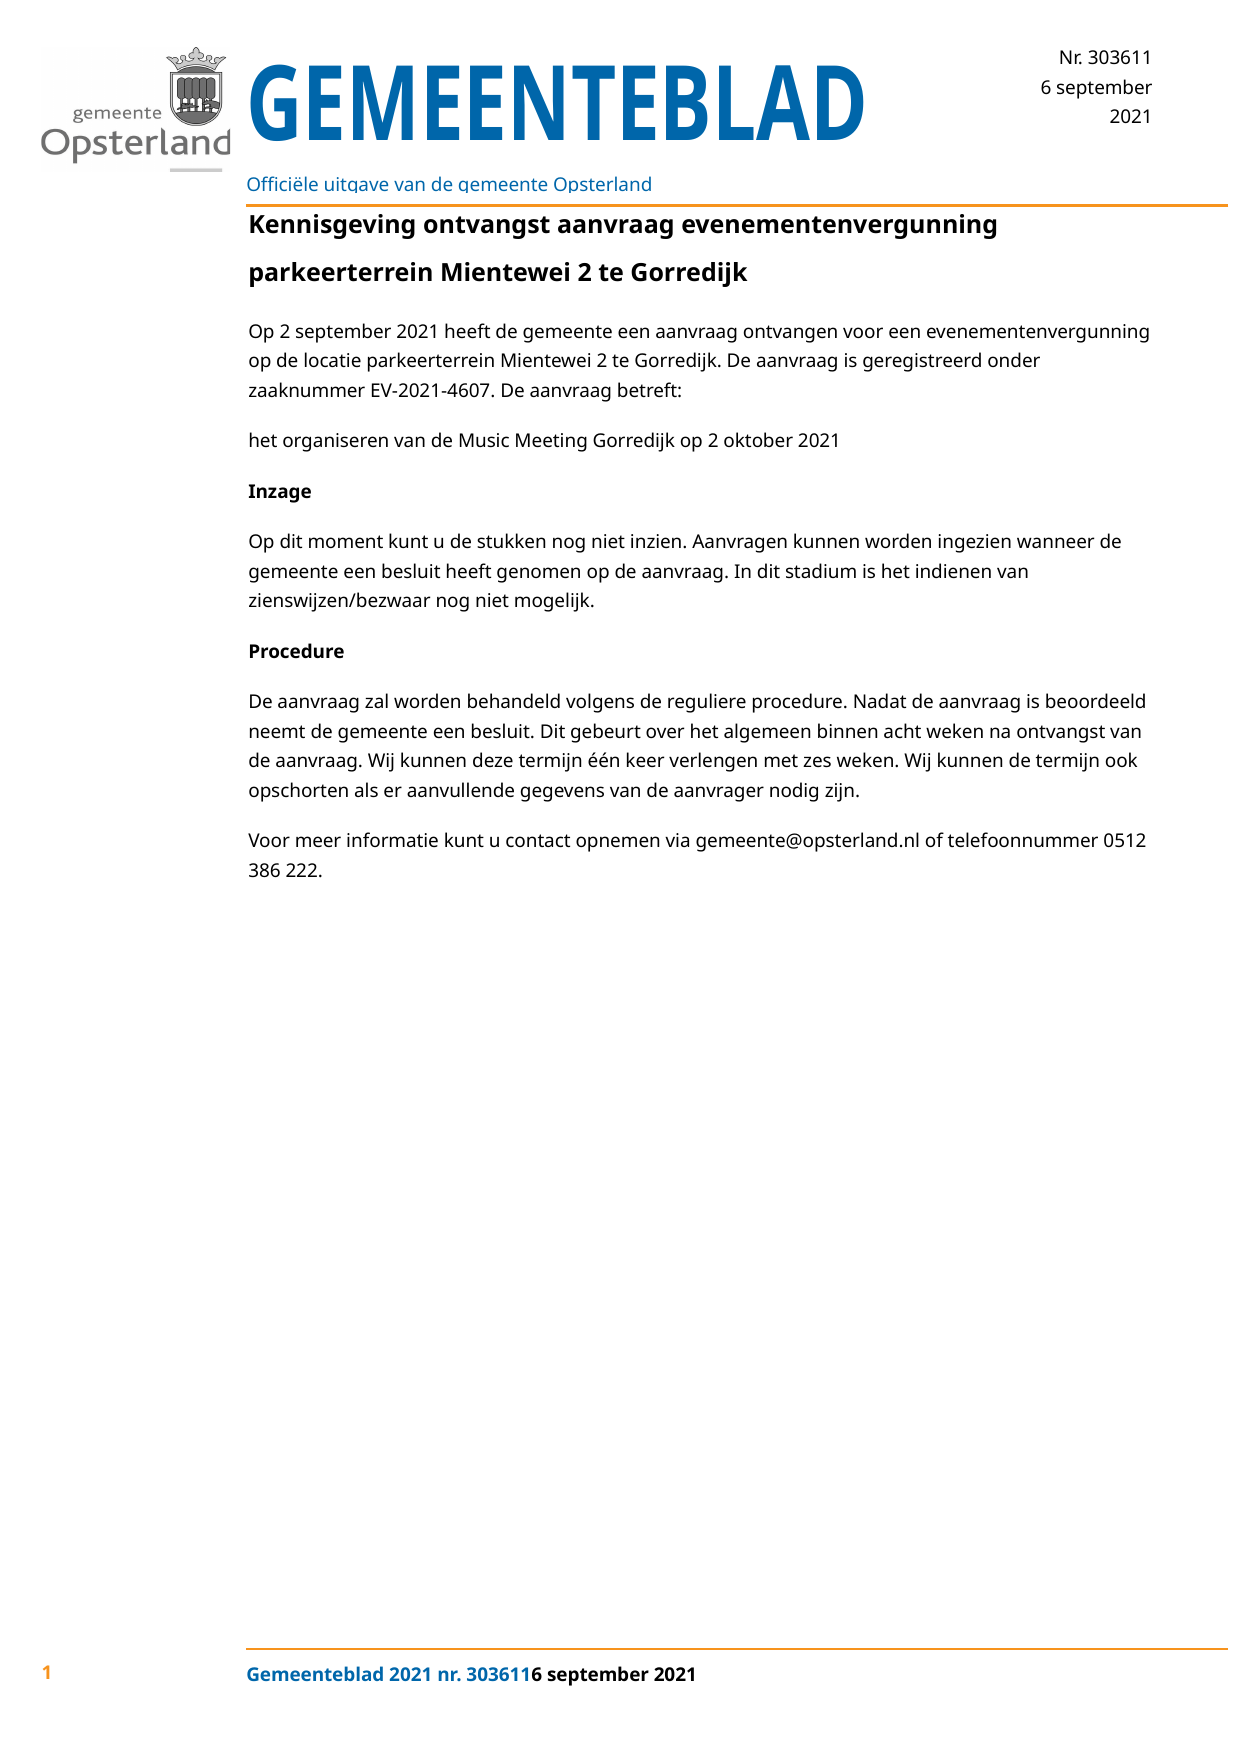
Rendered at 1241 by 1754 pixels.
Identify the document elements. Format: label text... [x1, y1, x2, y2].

text Op dit moment kunt u de stukken nog niet inzien. Aanvragen kunnen worden ingezien wanneer de gemeente een besluit heeft genomen op de aanvraag. In dit stadium is het indienen van zienswijzen/bezwaar nog niet mogelijk. [248, 528, 1152, 613]
text Kennisgeving ontvangst aanvraag evenementenvergunning parkeerterrein Mientewei 2 te Gorredijk [248, 207, 1152, 288]
text Op 2 september 2021 heeft de gemeente een aanvraag ontvangen voor een evenementenvergunning op de locatie parkeerterrein Mientewei 2 te Gorredijk. De aanvraag is geregistreerd onder zaaknummer EV-2021-4607. De aanvraag betreft: [248, 318, 1152, 403]
text Voor meer informatie kunt u contact opnemen via gemeente@opsterland.nl of telefoonnummer 0512 386 222. [248, 827, 1152, 883]
text Procedure [248, 638, 1152, 664]
text De aanvraag zal worden behandeld volgens de reguliere procedure. Nadat de aanvraag is beoordeeld neemt de gemeente een besluit. Dit gebeurt over het algemeen binnen acht weken na ontvangst van de aanvraag. Wij kunnen deze termijn één keer verlengen met zes weken. Wij kunnen de termijn ook opschorten als er aanvullende gegevens van de aanvrager nodig zijn. [248, 688, 1152, 803]
text Inzage [248, 478, 1152, 504]
text het organiseren van de Music Meeting Gorredijk op 2 oktober 2021 [248, 427, 1152, 453]
picture [41, 47, 231, 172]
